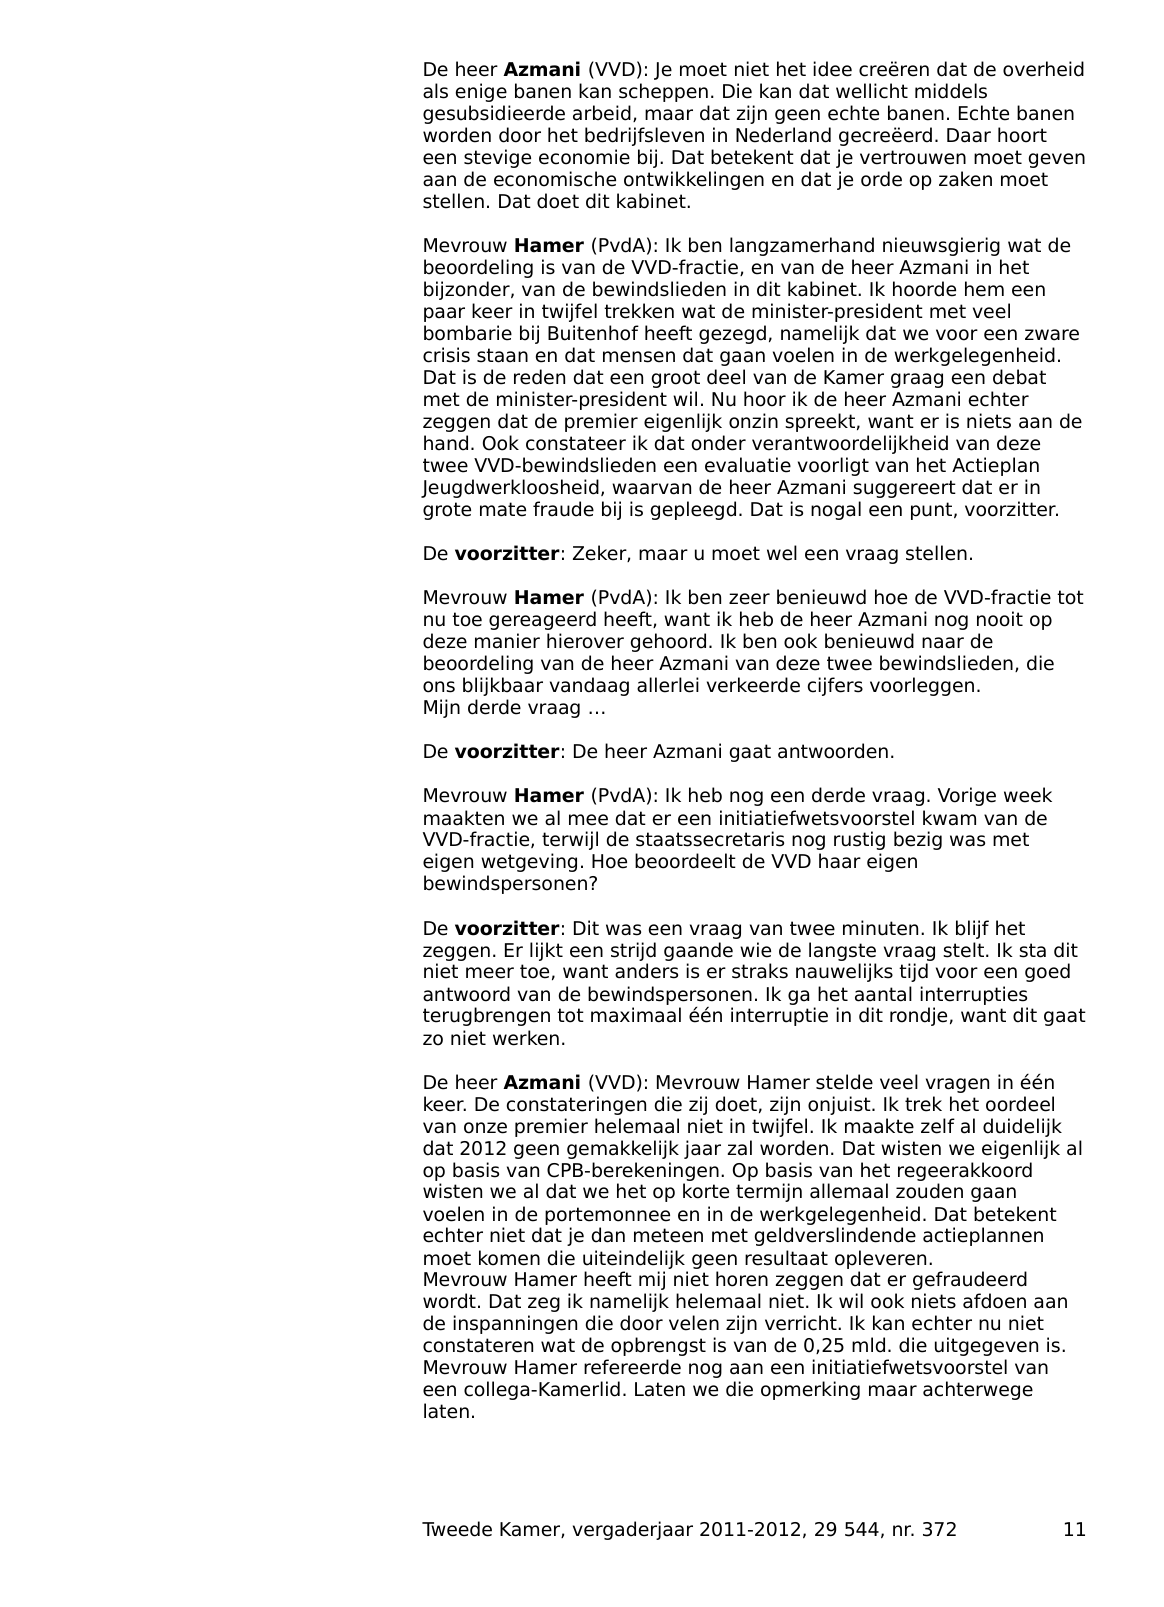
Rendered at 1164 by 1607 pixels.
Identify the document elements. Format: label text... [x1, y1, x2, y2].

text De heer Azmani (VVD): Je moet niet het idee creëren dat de overheid als enige banen kan scheppen. Die kan dat wellicht middels gesubsidieerde arbeid, maar dat zijn geen echte banen. Echte banen worden door het bedrijfsleven in Nederland gecreëerd. Daar hoort een stevige economie bij. Dat betekent dat je vertrouwen moet geven aan de economische ontwikkelingen en dat je orde op zaken moet stellen. Dat doet dit kabinet. [422, 59, 1087, 213]
text De heer Azmani (VVD): Mevrouw Hamer stelde veel vragen in één keer. De constateringen die zij doet, zijn onjuist. Ik trek het oordeel van onze premier helemaal niet in twijfel. Ik maakte zelf al duidelijk dat 2012 geen gemakkelijk jaar zal worden. Dat wisten we eigenlijk al op basis van CPB-berekeningen. Op basis van het regeerakkoord wisten we al dat we het op korte termijn allemaal zouden gaan voelen in de portemonnee en in de werkgelegenheid. Dat betekent echter niet dat je dan meteen met geldverslindende actieplannen moet komen die uiteindelijk geen resultaat opleveren. [422, 1072, 1087, 1269]
text De voorzitter: Zeker, maar u moet wel een vraag stellen. [422, 543, 1087, 565]
text Mevrouw Hamer (PvdA): Ik ben zeer benieuwd hoe de VVD-fractie tot nu toe gereageerd heeft, want ik heb de heer Azmani nog nooit op deze manier hierover gehoord. Ik ben ook benieuwd naar de beoordeling van de heer Azmani van deze twee bewindslieden, die ons blijkbaar vandaag allerlei verkeerde cijfers voorleggen. [422, 587, 1087, 697]
text Mevrouw Hamer heeft mij niet horen zeggen dat er gefraudeerd wordt. Dat zeg ik namelijk helemaal niet. Ik wil ook niets afdoen aan de inspanningen die door velen zijn verricht. Ik kan echter nu niet constateren wat de opbrengst is van de 0,25 mld. die uitgegeven is. [422, 1269, 1087, 1357]
text Mijn derde vraag … [422, 697, 1087, 719]
text Mevrouw Hamer refereerde nog aan een initiatiefwetsvoorstel van een collega-Kamerlid. Laten we die opmerking maar achterwege laten. [422, 1357, 1087, 1423]
text Mevrouw Hamer (PvdA): Ik ben langzamerhand nieuwsgierig wat de beoordeling is van de VVD-fractie, en van de heer Azmani in het bijzonder, van de bewindslieden in dit kabinet. Ik hoorde hem een paar keer in twijfel trekken wat de minister-president met veel bombarie bij Buitenhof heeft gezegd, namelijk dat we voor een zware crisis staan en dat mensen dat gaan voelen in de werkgelegenheid. Dat is de reden dat een groot deel van de Kamer graag een debat met de minister-president wil. Nu hoor ik de heer Azmani echter zeggen dat de premier eigenlijk onzin spreekt, want er is niets aan de hand. Ook constateer ik dat onder verantwoordelijkheid van deze twee VVD-bewindslieden een evaluatie voorligt van het Actieplan Jeugdwerkloosheid, waarvan de heer Azmani suggereert dat er in grote mate fraude bij is gepleegd. Dat is nogal een punt, voorzitter. [422, 235, 1087, 521]
text De voorzitter: De heer Azmani gaat antwoorden. [422, 741, 1087, 763]
text Mevrouw Hamer (PvdA): Ik heb nog een derde vraag. Vorige week maakten we al mee dat er een initiatiefwetsvoorstel kwam van de VVD-fractie, terwijl de staatssecretaris nog rustig bezig was met eigen wetgeving. Hoe beoordeelt de VVD haar eigen bewindspersonen? [422, 785, 1087, 895]
text De voorzitter: Dit was een vraag van twee minuten. Ik blijf het zeggen. Er lijkt een strijd gaande wie de langste vraag stelt. Ik sta dit niet meer toe, want anders is er straks nauwelijks tijd voor een goed antwoord van de bewindspersonen. Ik ga het aantal interrupties terugbrengen tot maximaal één interruptie in dit rondje, want dit gaat zo niet werken. [422, 917, 1087, 1049]
